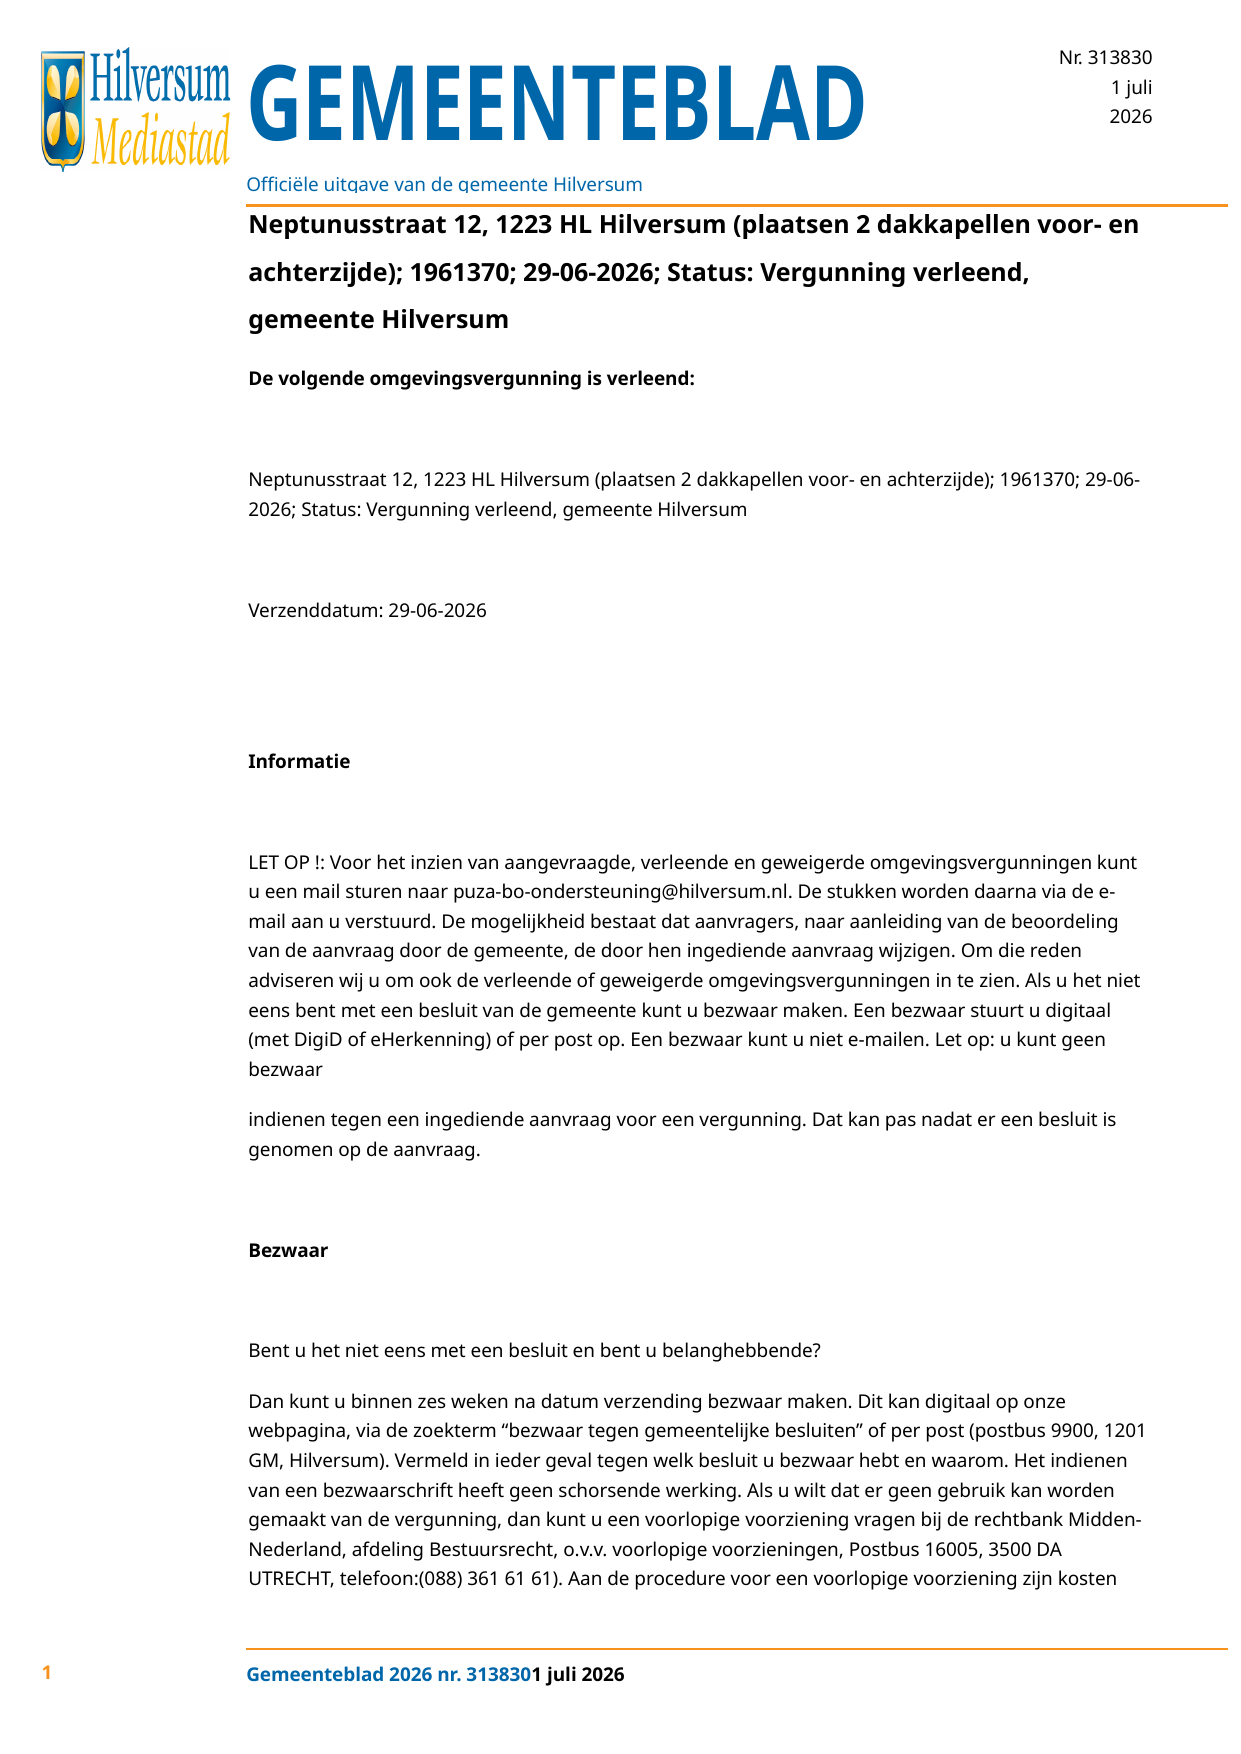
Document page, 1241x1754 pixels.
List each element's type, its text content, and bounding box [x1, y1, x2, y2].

text De volgende omgevingsvergunning is verleend: [248, 366, 1152, 391]
text Dan kunt u binnen zes weken na datum verzending bezwaar maken. Dit kan digitaal op onze webpagina, via de zoekterm “bezwaar tegen gemeentelijke besluiten” of per post (postbus 9900, 1201 GM, Hilversum). Vermeld in ieder geval tegen welk besluit u bezwaar hebt en waarom. Het indienen van een bezwaarschrift heeft geen schorsende werking. Als u wilt dat er geen gebruik kan worden gemaakt van de vergunning, dan kunt u een voorlopige voorziening vragen bij de rechtbank Midden-Nederland, afdeling Bestuursrecht, o.v.v. voorlopige voorzieningen, Postbus 16005, 3500 DA UTRECHT, telefoon:(088) 361 61 61). Aan de procedure voor een voorlopige voorziening zijn kosten [248, 1388, 1152, 1591]
text Neptunusstraat 12, 1223 HL Hilversum (plaatsen 2 dakkapellen voor- en achterzijde); 1961370; 29-06-2026; Status: Vergunning verleend, gemeente Hilversum [248, 207, 1152, 336]
text LET OP !: Voor het inzien van aangevraagde, verleende en geweigerde omgevingsvergunningen kunt u een mail sturen naar puza-bo-ondersteuning@hilversum.nl. De stukken worden daarna via de e-mail aan u verstuurd. De mogelijkheid bestaat dat aanvragers, naar aanleiding van de beoordeling van de aanvraag door de gemeente, de door hen ingediende aanvraag wijzigen. Om die reden adviseren wij u om ook de verleende of geweigerde omgevingsvergunningen in te zien. Als u het niet eens bent met een besluit van de gemeente kunt u bezwaar maken. Een bezwaar stuurt u digitaal (met DigiD of eHerkenning) of per post op. Een bezwaar kunt u niet e-mailen. Let op: u kunt geen bezwaar [248, 849, 1152, 1082]
text Informatie [248, 748, 1152, 774]
picture [41, 47, 231, 172]
text indienen tegen een ingediende aanvraag voor een vergunning. Dat kan pas nadat er een besluit is genomen op de aanvraag. [248, 1106, 1152, 1162]
text Bezwaar [248, 1237, 1152, 1262]
text Verzenddatum: 29-06-2026 [248, 597, 1152, 622]
text Neptunusstraat 12, 1223 HL Hilversum (plaatsen 2 dakkapellen voor- en achterzijde); 1961370; 29-06-2026; Status: Vergunning verleend, gemeente Hilversum [248, 466, 1152, 522]
text Bent u het niet eens met een besluit en bent u belanghebbende? [248, 1338, 1152, 1363]
